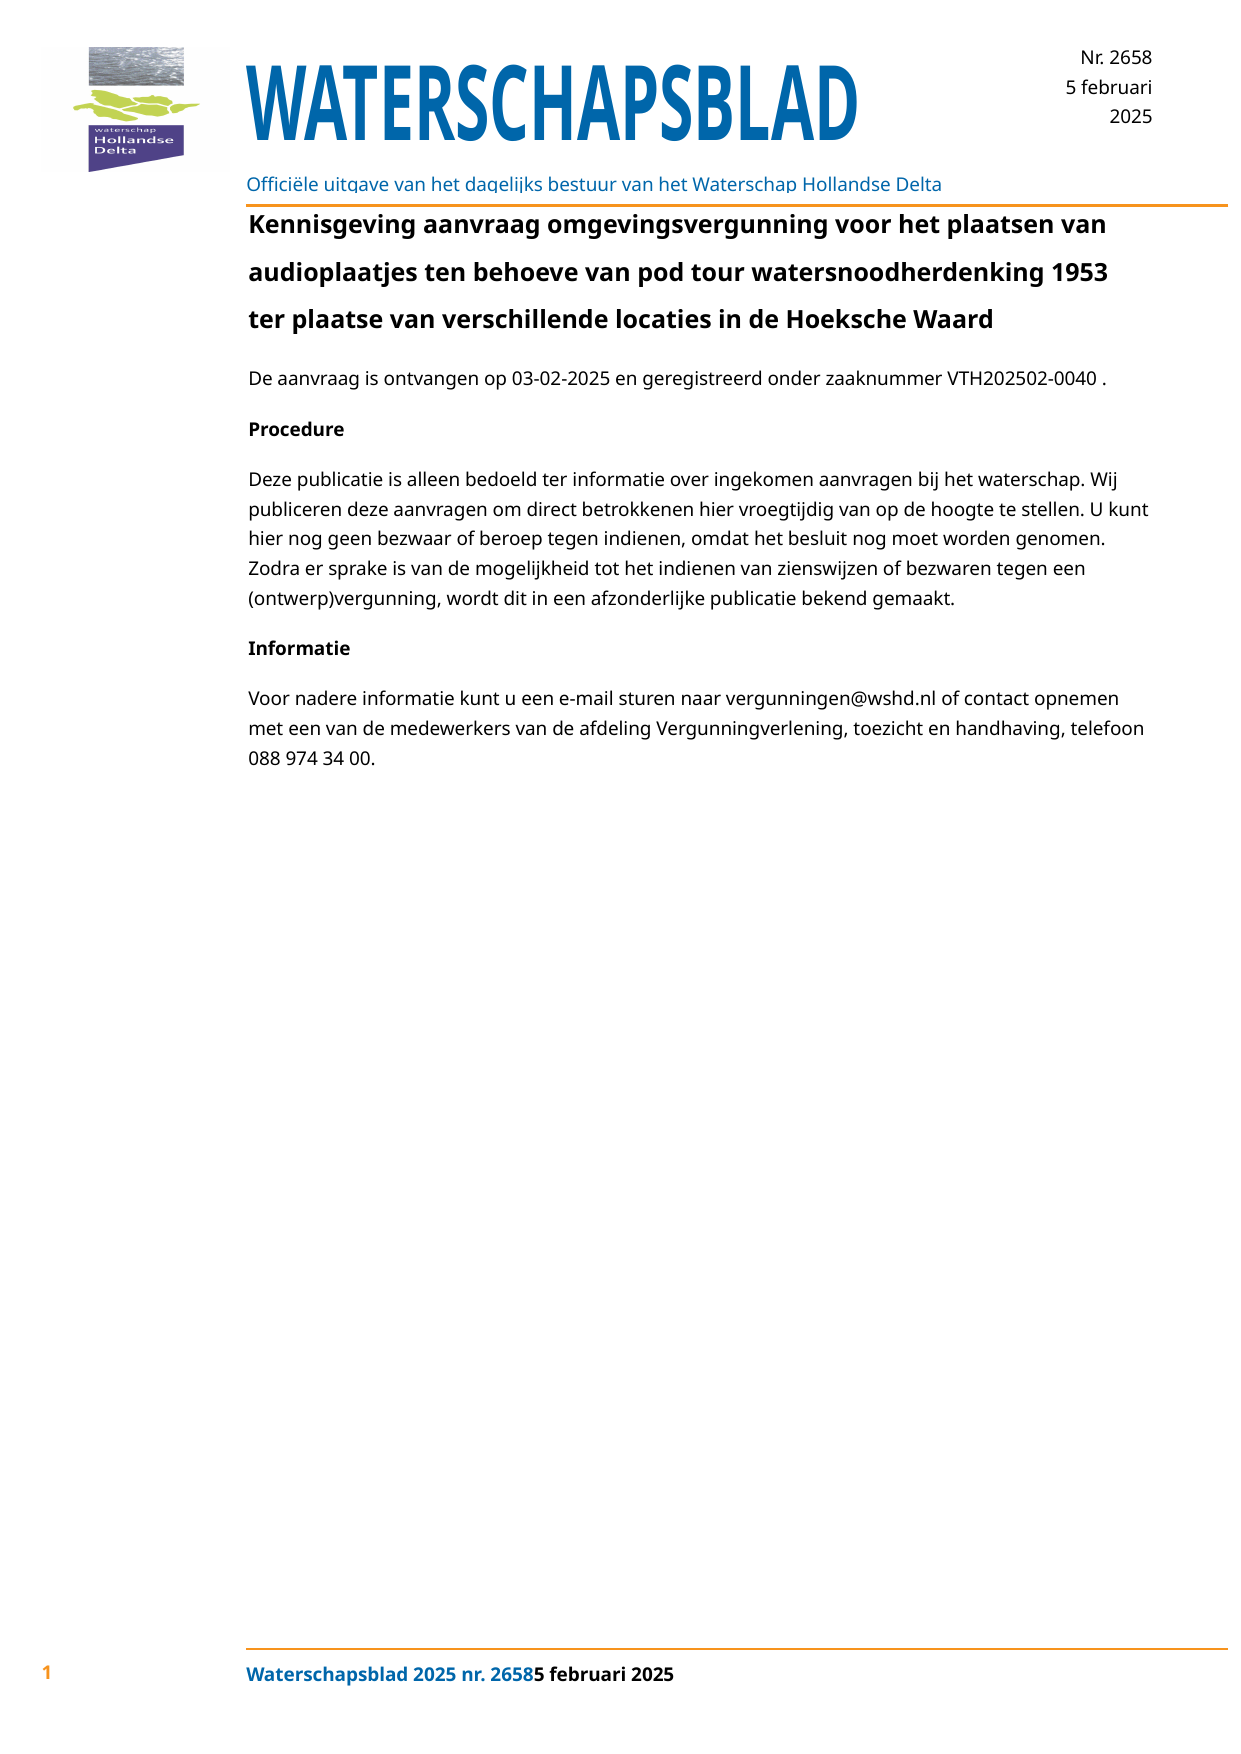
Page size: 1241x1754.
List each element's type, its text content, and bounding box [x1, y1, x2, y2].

text Deze publicatie is alleen bedoeld ter informatie over ingekomen aanvragen bij het waterschap. Wij publiceren deze aanvragen om direct betrokkenen hier vroegtijdig van op de hoogte te stellen. U kunt hier nog geen bezwaar of beroep tegen indienen, omdat het besluit nog moet worden genomen. Zodra er sprake is van de mogelijkheid tot het indienen van zienswijzen of bezwaren tegen een (ontwerp)vergunning, wordt dit in een afzonderlijke publicatie bekend gemaakt. [248, 466, 1152, 610]
text Voor nadere informatie kunt u een e-mail sturen naar vergunningen@wshd.nl of contact opnemen met een van de medewerkers van de afdeling Vergunningverlening, toezicht en handhaving, telefoon 088 974 34 00. [248, 686, 1152, 770]
picture [41, 47, 231, 172]
text Kennisgeving aanvraag omgevingsvergunning voor het plaatsen van audioplaatjes ten behoeve van pod tour watersnoodherdenking 1953 ter plaatse van verschillende locaties in de Hoeksche Waard [248, 207, 1152, 336]
text De aanvraag is ontvangen op 03-02-2025 en geregistreerd onder zaaknummer VTH202502-0040 . [248, 366, 1152, 391]
text Informatie [248, 635, 1152, 661]
text Procedure [248, 416, 1152, 442]
